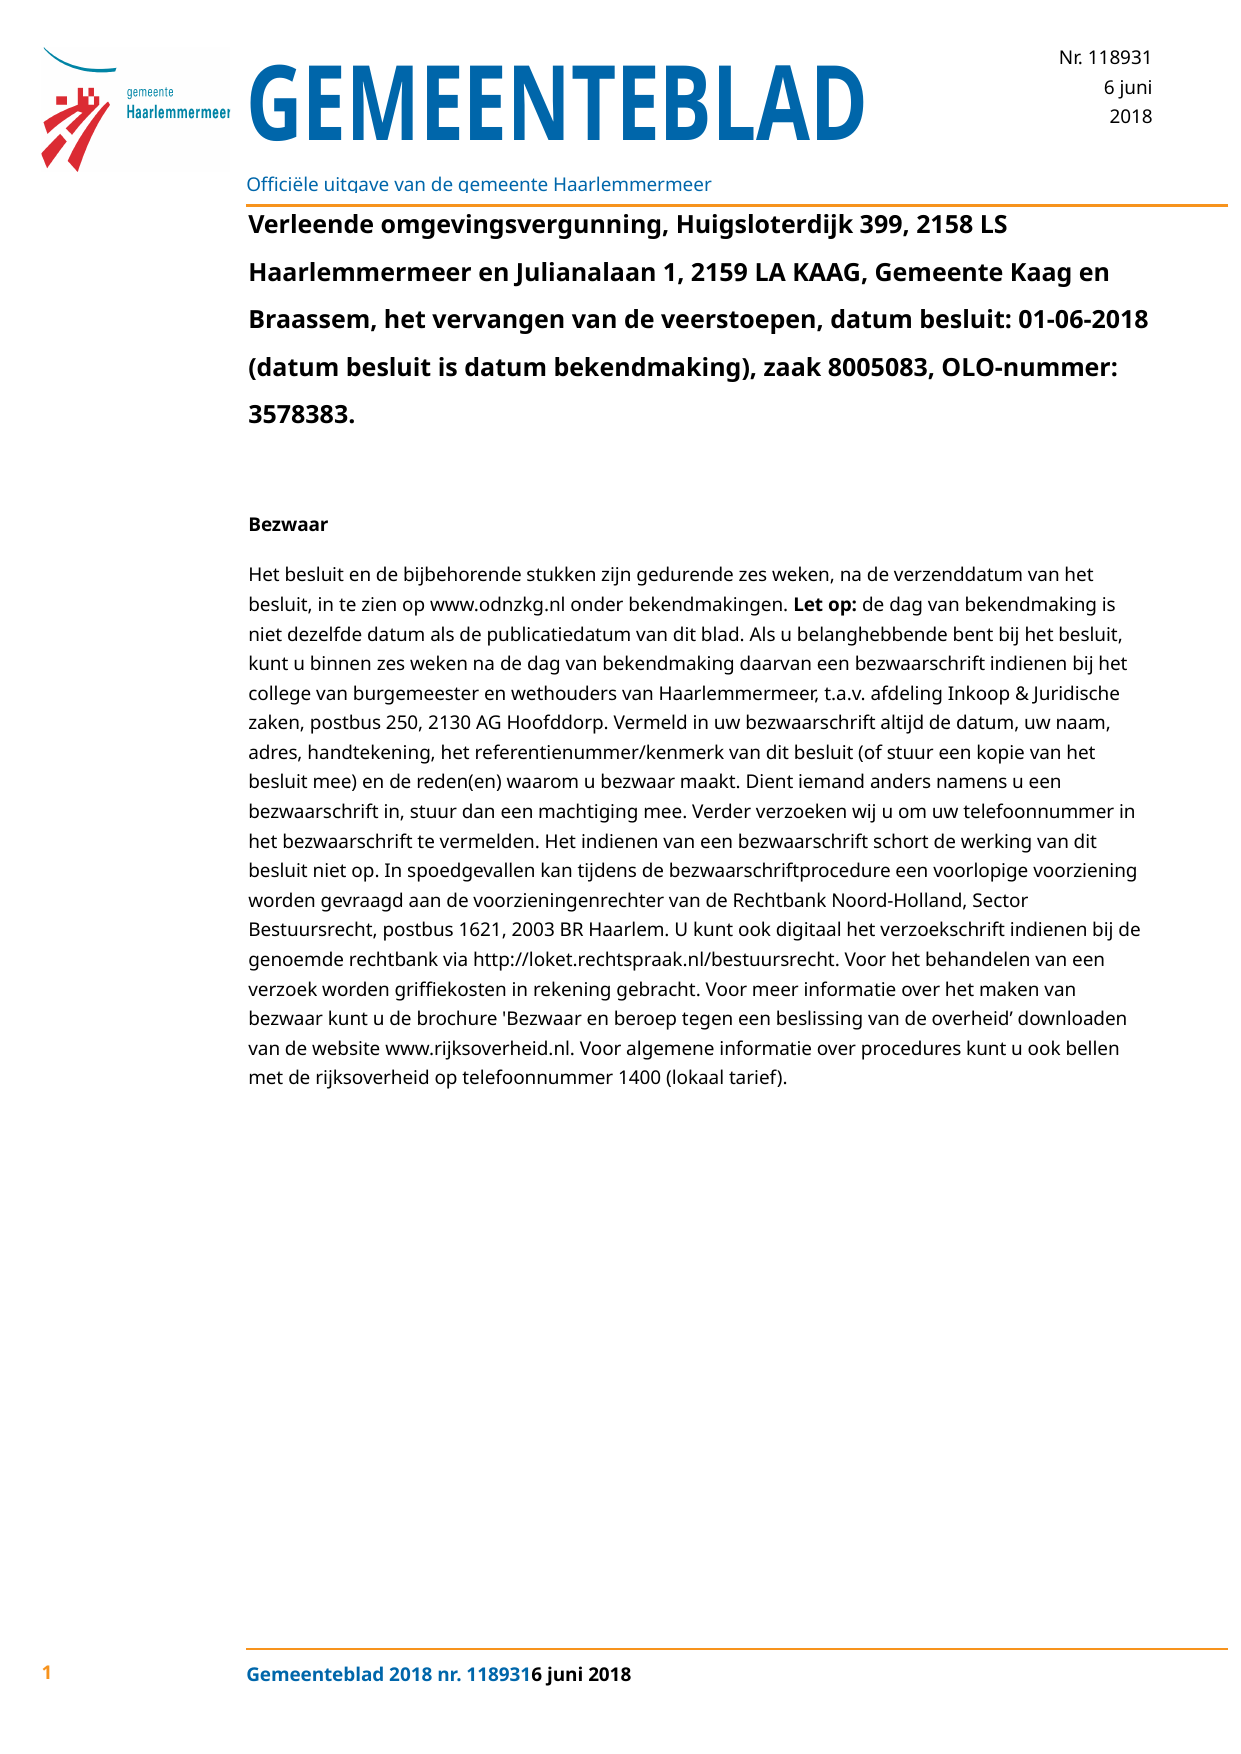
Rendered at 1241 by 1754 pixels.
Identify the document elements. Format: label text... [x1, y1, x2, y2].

text Verleende omgevingsvergunning, Huigsloterdijk 399, 2158 LS Haarlemmermeer en Julianalaan 1, 2159 LA KAAG, Gemeente Kaag en Braassem, het vervangen van de veerstoepen, datum besluit: 01-06-2018 (datum besluit is datum bekendmaking), zaak 8005083, OLO-nummer: 3578383. [248, 207, 1152, 431]
text Het besluit en de bijbehorende stukken zijn gedurende zes weken, na de verzenddatum van het besluit, in te zien op www.odnzkg.nl onder bekendmakingen. Let op: de dag van bekendmaking is niet dezelfde datum als de publicatiedatum van dit blad. Als u belanghebbende bent bij het besluit, kunt u binnen zes weken na de dag van bekendmaking daarvan een bezwaarschrift indienen bij het college van burgemeester en wethouders van Haarlemmermeer, t.a.v. afdeling Inkoop & Juridische zaken, postbus 250, 2130 AG Hoofddorp. Vermeld in uw bezwaarschrift altijd de datum, uw naam, adres, handtekening, het referentienummer/kenmerk van dit besluit (of stuur een kopie van het besluit mee) en de reden(en) waarom u bezwaar maakt. Dient iemand anders namens u een bezwaarschrift in, stuur dan een machtiging mee. Verder verzoeken wij u om uw telefoonnummer in het bezwaarschrift te vermelden. Het indienen van een bezwaarschrift schort de werking van dit besluit niet op. In spoedgevallen kan tijdens de bezwaarschriftprocedure een voorlopige voorziening worden gevraagd aan de voorzieningenrechter van de Rechtbank Noord-Holland, Sector Bestuursrecht, postbus 1621, 2003 BR Haarlem. U kunt ook digitaal het verzoekschrift indienen bij de genoemde rechtbank via http://loket.rechtspraak.nl/bestuursrecht. Voor het behandelen van een verzoek worden griffiekosten in rekening gebracht. Voor meer informatie over het maken van bezwaar kunt u de brochure 'Bezwaar en beroep tegen een beslissing van de overheid’ downloaden van de website www.rijksoverheid.nl. Voor algemene informatie over procedures kunt u ook bellen met de rijksoverheid op telefoonnummer 1400 (lokaal tarief). [248, 562, 1152, 1090]
picture [41, 47, 231, 172]
text Bezwaar [248, 511, 1152, 537]
